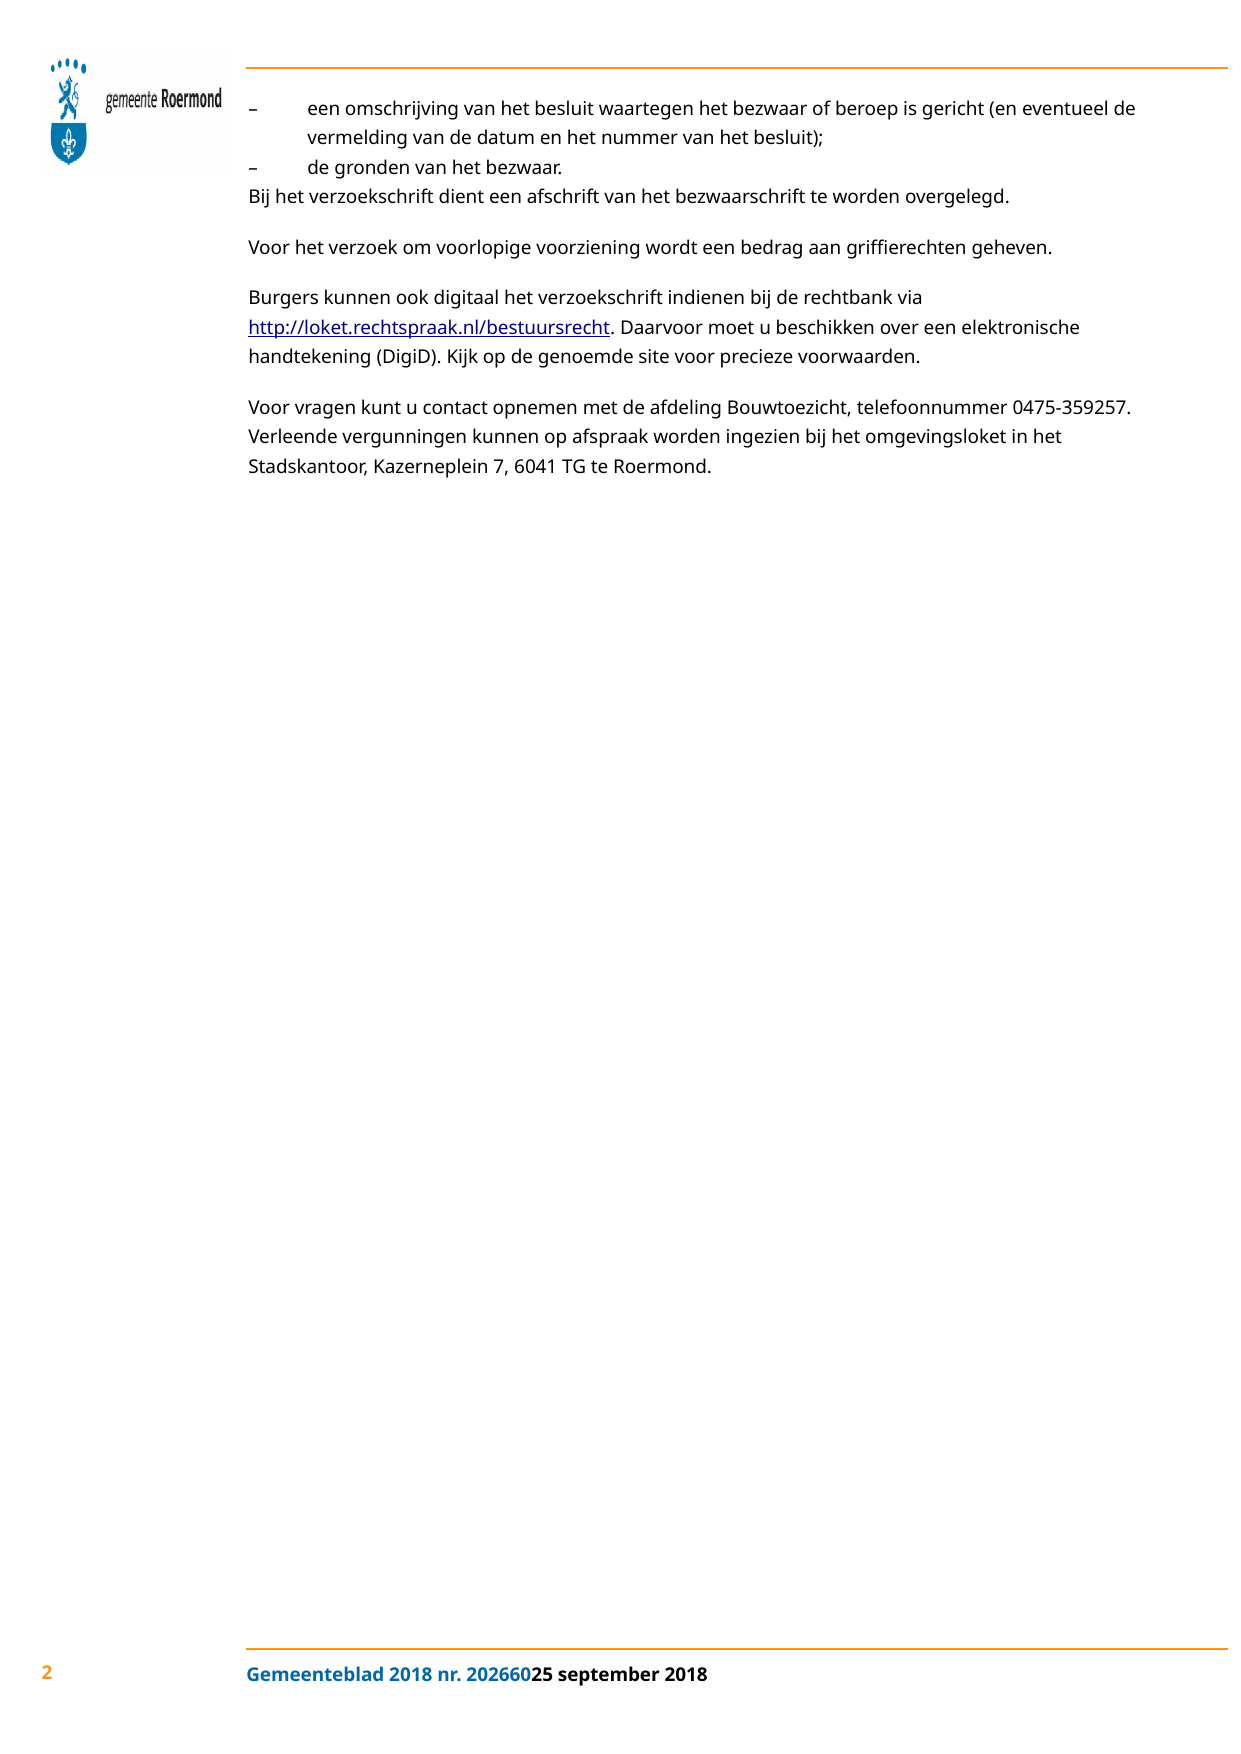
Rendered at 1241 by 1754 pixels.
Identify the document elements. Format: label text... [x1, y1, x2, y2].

list een omschrijving van het besluit waartegen het bezwaar of beroep is gericht (en eventueel de vermelding van de datum en het nummer van het besluit); [248, 95, 1152, 150]
text Voor het verzoek om voorlopige voorziening wordt een bedrag aan griffierechten geheven. [248, 234, 1152, 260]
picture [41, 47, 231, 172]
list de gronden van het bezwaar. [248, 154, 1152, 180]
text Burgers kunnen ook digitaal het verzoekschrift indienen bij de rechtbank via http://loket.rechtspraak.nl/bestuursrecht. Daarvoor moet u beschikken over een elektronische handtekening (DigiD). Kijk op de genoemde site voor precieze voorwaarden. [248, 284, 1152, 369]
text Voor vragen kunt u contact opnemen met de afdeling Bouwtoezicht, telefoonnummer 0475-359257. Verleende vergunningen kunnen op afspraak worden ingezien bij het omgevingsloket in het Stadskantoor, Kazerneplein 7, 6041 TG te Roermond. [248, 394, 1152, 479]
text Bij het verzoekschrift dient een afschrift van het bezwaarschrift te worden overgelegd. [248, 183, 1152, 209]
